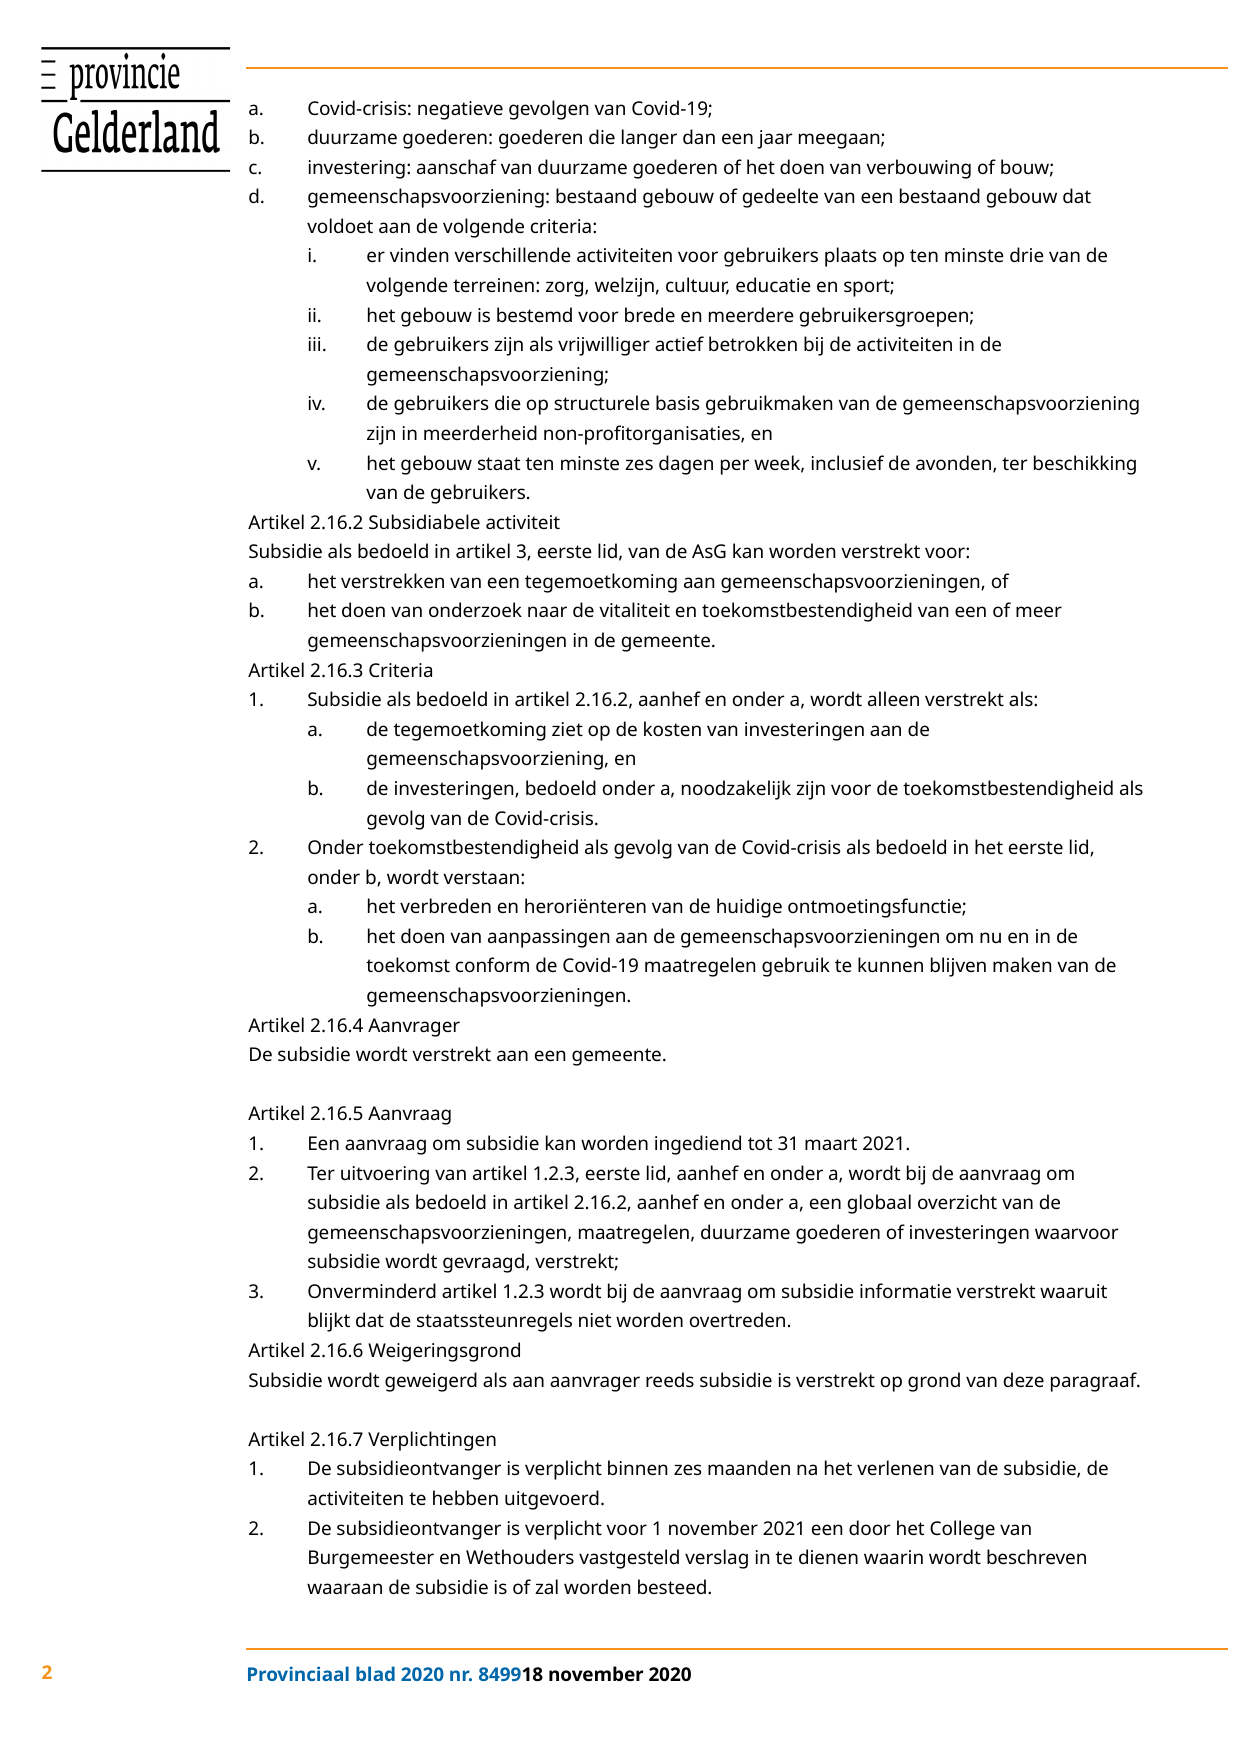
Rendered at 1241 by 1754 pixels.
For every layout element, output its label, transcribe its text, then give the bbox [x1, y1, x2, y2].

text Artikel 2.16.3 Criteria [248, 657, 1152, 683]
text Artikel 2.16.6 Weigeringsgrond [248, 1337, 1152, 1363]
picture [41, 47, 231, 172]
list de tegemoetkoming ziet op de kosten van investeringen aan de gemeenschapsvoorziening, en [307, 716, 1152, 771]
list de gebruikers zijn als vrijwilliger actief betrokken bij de activiteiten in de gemeenschapsvoorziening; [307, 331, 1152, 387]
list duurzame goederen: goederen die langer dan een jaar meegaan; [248, 124, 1152, 150]
list Covid-crisis: negatieve gevolgen van Covid-19; [248, 95, 1152, 121]
list de investeringen, bedoeld onder a, noodzakelijk zijn voor de toekomstbestendigheid als gevolg van de Covid-crisis. [307, 775, 1152, 831]
list het gebouw is bestemd voor brede en meerdere gebruikersgroepen; [307, 302, 1152, 328]
list de gebruikers die op structurele basis gebruikmaken van de gemeenschapsvoorziening zijn in meerderheid non-profitorganisaties, en [307, 391, 1152, 446]
list het verbreden en heroriënteren van de huidige ontmoetingsfunctie; [307, 893, 1152, 919]
text Artikel 2.16.5 Aanvraag [248, 1101, 1152, 1126]
text Artikel 2.16.2 Subsidiabele activiteit [248, 509, 1152, 535]
list investering: aanschaf van duurzame goederen of het doen van verbouwing of bouw; [248, 154, 1152, 180]
list Subsidie als bedoeld in artikel 2.16.2, aanhef en onder a, wordt alleen verstrekt als: [248, 686, 1152, 712]
text De subsidie wordt verstrekt aan een gemeente. [248, 1041, 1152, 1067]
list De subsidieontvanger is verplicht voor 1 november 2021 een door het College van Burgemeester en Wethouders vastgesteld verslag in te dienen waarin wordt beschreven waaraan de subsidie is of zal worden besteed. [248, 1515, 1152, 1600]
list Onder toekomstbestendigheid als gevolg van de Covid-crisis als bedoeld in het eerste lid, onder b, wordt verstaan: [248, 834, 1152, 890]
text Artikel 2.16.4 Aanvrager [248, 1012, 1152, 1038]
list Een aanvraag om subsidie kan worden ingediend tot 31 maart 2021. [248, 1130, 1152, 1156]
list het gebouw staat ten minste zes dagen per week, inclusief de avonden, ter beschikking van de gebruikers. [307, 450, 1152, 505]
text Subsidie wordt geweigerd als aan aanvrager reeds subsidie is verstrekt op grond van deze paragraaf. [248, 1367, 1152, 1393]
list het verstrekken van een tegemoetkoming aan gemeenschapsvoorzieningen, of [248, 568, 1152, 594]
list het doen van aanpassingen aan de gemeenschapsvoorzieningen om nu en in de toekomst conform de Covid-19 maatregelen gebruik te kunnen blijven maken van de gemeenschapsvoorzieningen. [307, 923, 1152, 1008]
list Ter uitvoering van artikel 1.2.3, eerste lid, aanhef en onder a, wordt bij de aanvraag om subsidie als bedoeld in artikel 2.16.2, aanhef en onder a, een globaal overzicht van de gemeenschapsvoorzieningen, maatregelen, duurzame goederen of investeringen waarvoor subsidie wordt gevraagd, verstrekt; [248, 1160, 1152, 1274]
list er vinden verschillende activiteiten voor gebruikers plaats op ten minste drie van de volgende terreinen: zorg, welzijn, cultuur, educatie en sport; [307, 243, 1152, 298]
list De subsidieontvanger is verplicht binnen zes maanden na het verlenen van de subsidie, de activiteiten te hebben uitgevoerd. [248, 1456, 1152, 1511]
text Subsidie als bedoeld in artikel 3, eerste lid, van de AsG kan worden verstrekt voor: [248, 538, 1152, 564]
list Onverminderd artikel 1.2.3 wordt bij de aanvraag om subsidie informatie verstrekt waaruit blijkt dat de staatssteunregels niet worden overtreden. [248, 1278, 1152, 1333]
list het doen van onderzoek naar de vitaliteit en toekomstbestendigheid van een of meer gemeenschapsvoorzieningen in de gemeente. [248, 598, 1152, 653]
text Artikel 2.16.7 Verplichtingen [248, 1426, 1152, 1452]
list gemeenschapsvoorziening: bestaand gebouw of gedeelte van een bestaand gebouw dat voldoet aan de volgende criteria: [248, 183, 1152, 239]
